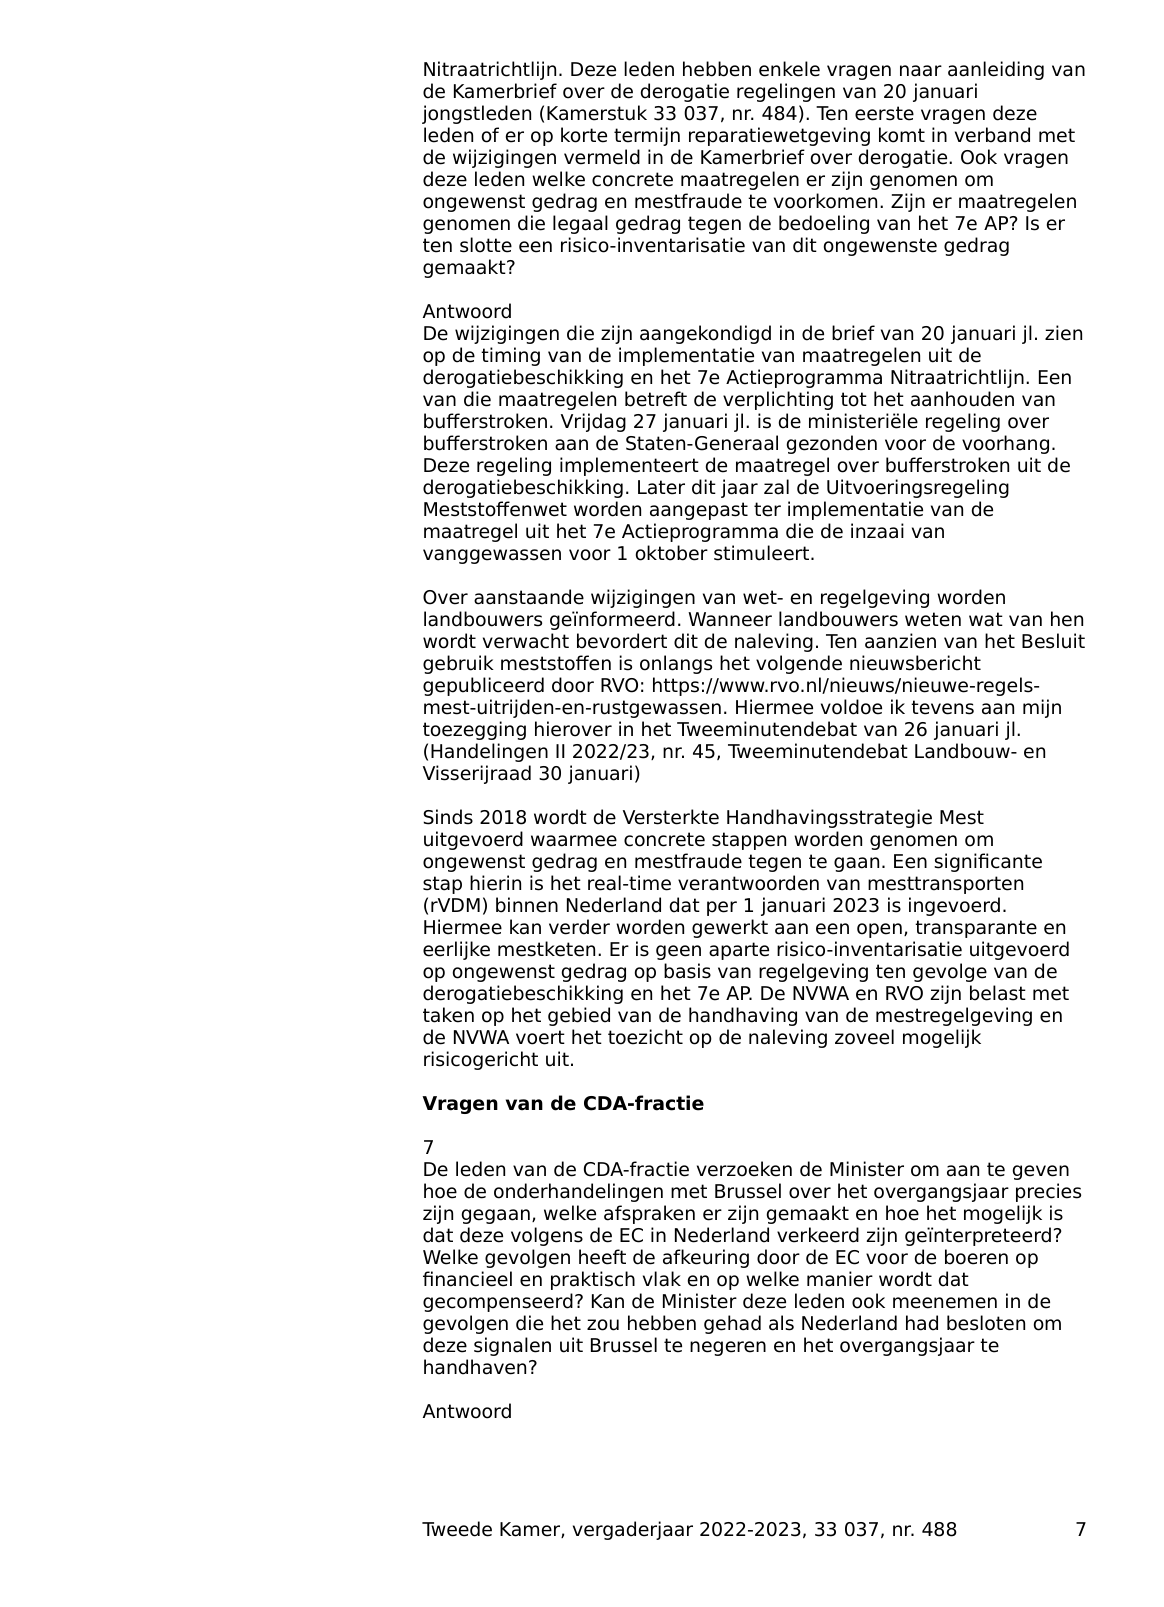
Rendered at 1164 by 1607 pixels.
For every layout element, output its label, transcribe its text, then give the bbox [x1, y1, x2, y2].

text De leden van de CDA-fractie verzoeken de Minister om aan te geven hoe de onderhandelingen met Brussel over het overgangsjaar precies zijn gegaan, welke afspraken er zijn gemaakt en hoe het mogelijk is dat deze volgens de EC in Nederland verkeerd zijn geïnterpreteerd? Welke gevolgen heeft de afkeuring door de EC voor de boeren op financieel en praktisch vlak en op welke manier wordt dat gecompenseerd? Kan de Minister deze leden ook meenemen in de gevolgen die het zou hebben gehad als Nederland had besloten om deze signalen uit Brussel te negeren en het overgangsjaar te handhaven? [422, 1159, 1087, 1379]
text Nitraatrichtlijn. Deze leden hebben enkele vragen naar aanleiding van de Kamerbrief over de derogatie regelingen van 20 januari jongstleden (Kamerstuk 33 037, nr. 484). Ten eerste vragen deze leden of er op korte termijn reparatiewetgeving komt in verband met de wijzigingen vermeld in de Kamerbrief over derogatie. Ook vragen deze leden welke concrete maatregelen er zijn genomen om ongewenst gedrag en mestfraude te voorkomen. Zijn er maatregelen genomen die legaal gedrag tegen de bedoeling van het 7e AP? Is er ten slotte een risico-inventarisatie van dit ongewenste gedrag gemaakt? [422, 59, 1087, 279]
text Antwoord [422, 1401, 1087, 1423]
text Sinds 2018 wordt de Versterkte Handhavingsstrategie Mest uitgevoerd waarmee concrete stappen worden genomen om ongewenst gedrag en mestfraude tegen te gaan. Een significante stap hierin is het real-time verantwoorden van mesttransporten (rVDM) binnen Nederland dat per 1 januari 2023 is ingevoerd. Hiermee kan verder worden gewerkt aan een open, transparante en eerlijke mestketen. Er is geen aparte risico-inventarisatie uitgevoerd op ongewenst gedrag op basis van regelgeving ten gevolge van de derogatiebeschikking en het 7e AP. De NVWA en RVO zijn belast met taken op het gebied van de handhaving van de mestregelgeving en de NVWA voert het toezicht op de naleving zoveel mogelijk risicogericht uit. [422, 807, 1087, 1071]
text Over aanstaande wijzigingen van wet- en regelgeving worden landbouwers geïnformeerd. Wanneer landbouwers weten wat van hen wordt verwacht bevordert dit de naleving. Ten aanzien van het Besluit gebruik meststoffen is onlangs het volgende nieuwsbericht gepubliceerd door RVO: https://www.rvo.nl/nieuws/nieuwe-regels-mest-uitrijden-en-rustgewassen. Hiermee voldoe ik tevens aan mijn toezegging hierover in het Tweeminutendebat van 26 januari jl. (Handelingen II 2022/23, nr. 45, Tweeminutendebat Landbouw- en Visserijraad 30 januari) [422, 587, 1087, 785]
text Antwoord [422, 301, 1087, 323]
text 7 [422, 1137, 1087, 1159]
subtitle Vragen van de CDA-fractie [422, 1093, 1087, 1115]
text De wijzigingen die zijn aangekondigd in de brief van 20 januari jl. zien op de timing van de implementatie van maatregelen uit de derogatiebeschikking en het 7e Actieprogramma Nitraatrichtlijn. Een van die maatregelen betreft de verplichting tot het aanhouden van bufferstroken. Vrijdag 27 januari jl. is de ministeriële regeling over bufferstroken aan de Staten-Generaal gezonden voor de voorhang. Deze regeling implementeert de maatregel over bufferstroken uit de derogatiebeschikking. Later dit jaar zal de Uitvoeringsregeling Meststoffenwet worden aangepast ter implementatie van de maatregel uit het 7e Actieprogramma die de inzaai van vanggewassen voor 1 oktober stimuleert. [422, 323, 1087, 565]
